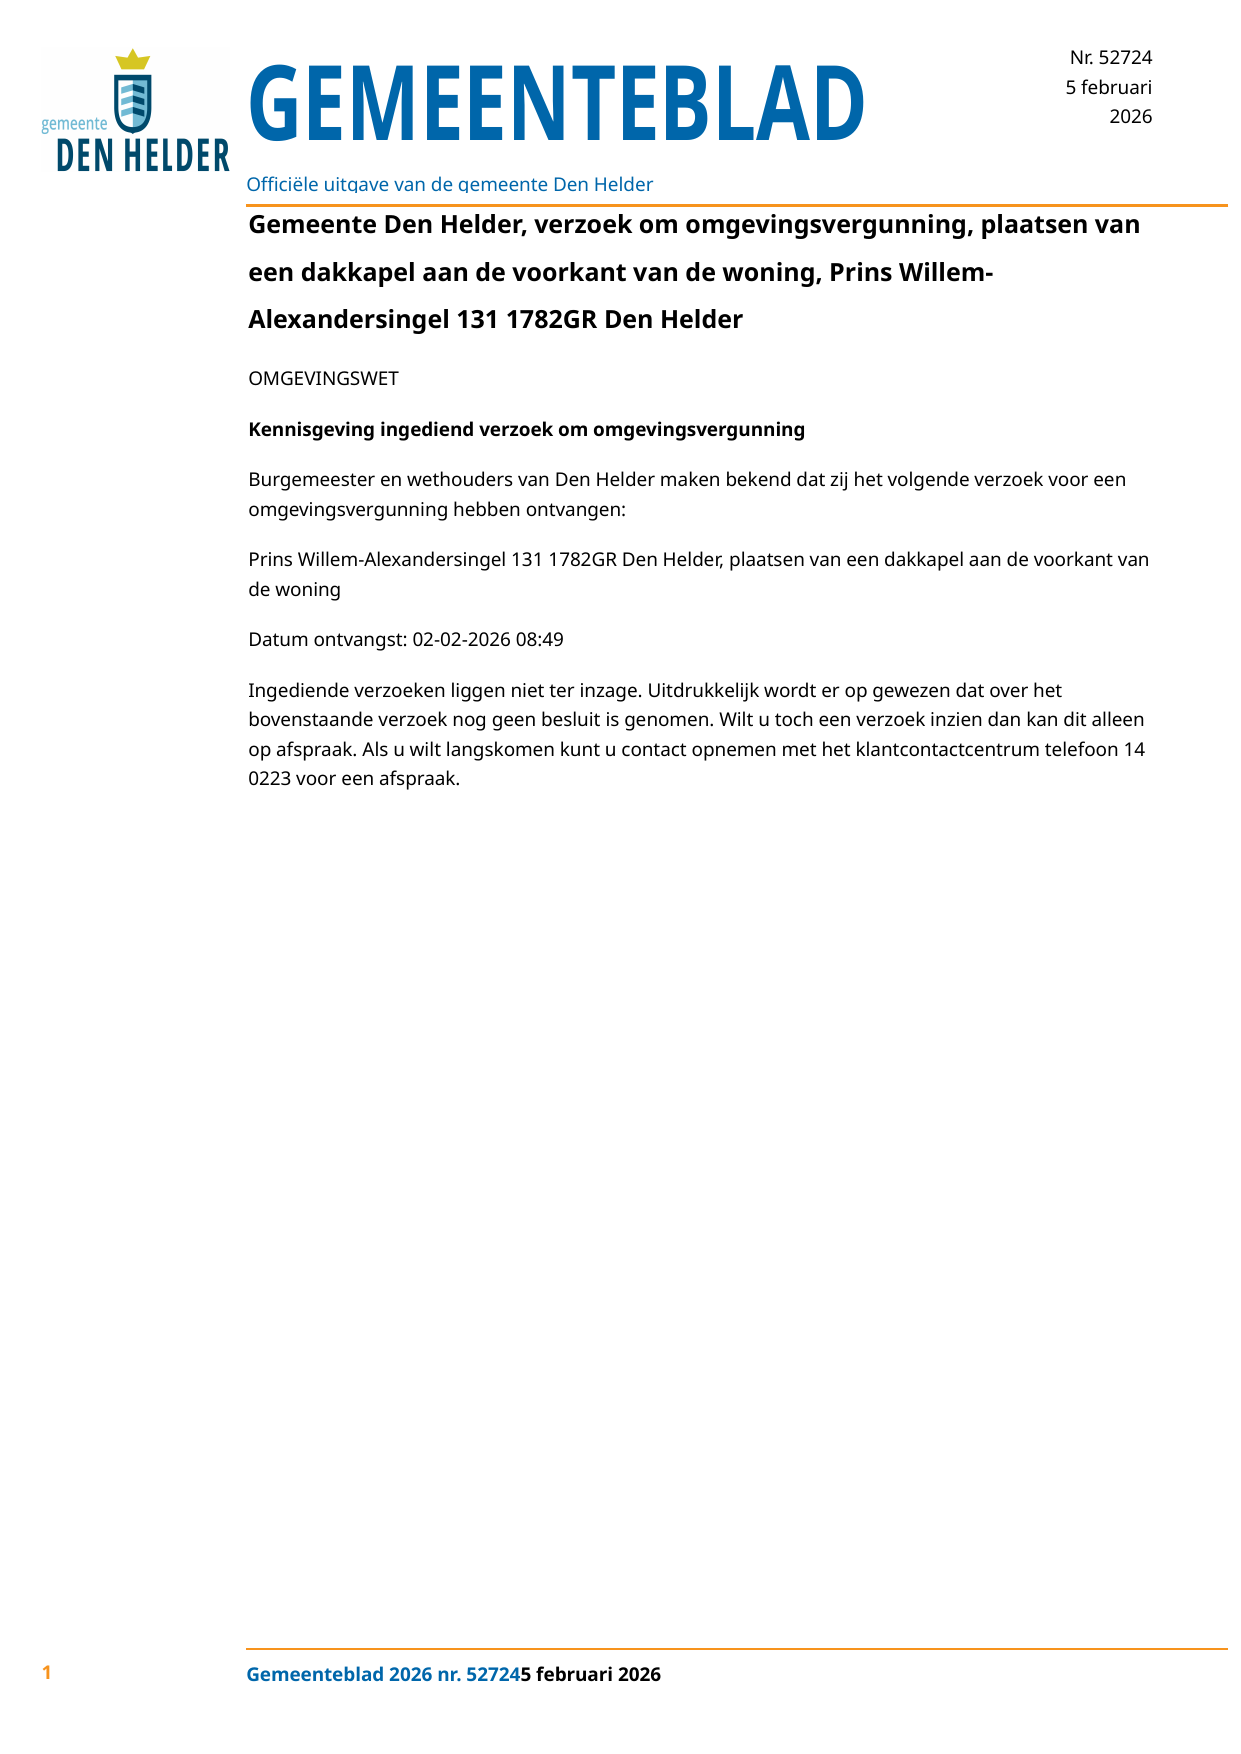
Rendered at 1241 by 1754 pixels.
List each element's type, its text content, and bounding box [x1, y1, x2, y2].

text Burgemeester en wethouders van Den Helder maken bekend dat zij het volgende verzoek voor een omgevingsvergunning hebben ontvangen: [248, 466, 1152, 522]
text Datum ontvangst: 02-02-2026 08:49 [248, 626, 1152, 652]
text Ingediende verzoeken liggen niet ter inzage. Uitdrukkelijk wordt er op gewezen dat over het bovenstaande verzoek nog geen besluit is genomen. Wilt u toch een verzoek inzien dan kan dit alleen op afspraak. Als u wilt langskomen kunt u contact opnemen met het klantcontactcentrum telefoon 14 0223 voor een afspraak. [248, 677, 1152, 791]
text OMGEVINGSWET [248, 366, 1152, 391]
picture [220, 160, 224, 172]
text Gemeente Den Helder, verzoek om omgevingsvergunning, plaatsen van een dakkapel aan de voorkant van de woning, Prins Willem-Alexandersingel 131 1782GR Den Helder [248, 207, 1152, 336]
picture [63, 144, 68, 165]
text Kennisgeving ingediend verzoek om omgevingsvergunning [248, 416, 1152, 442]
picture [182, 144, 187, 165]
picture [130, 157, 135, 172]
picture [41, 47, 231, 172]
text Prins Willem-Alexandersingel 131 1782GR Den Helder, plaatsen van een dakkapel aan de voorkant van de woning [248, 546, 1152, 602]
picture [100, 154, 106, 172]
